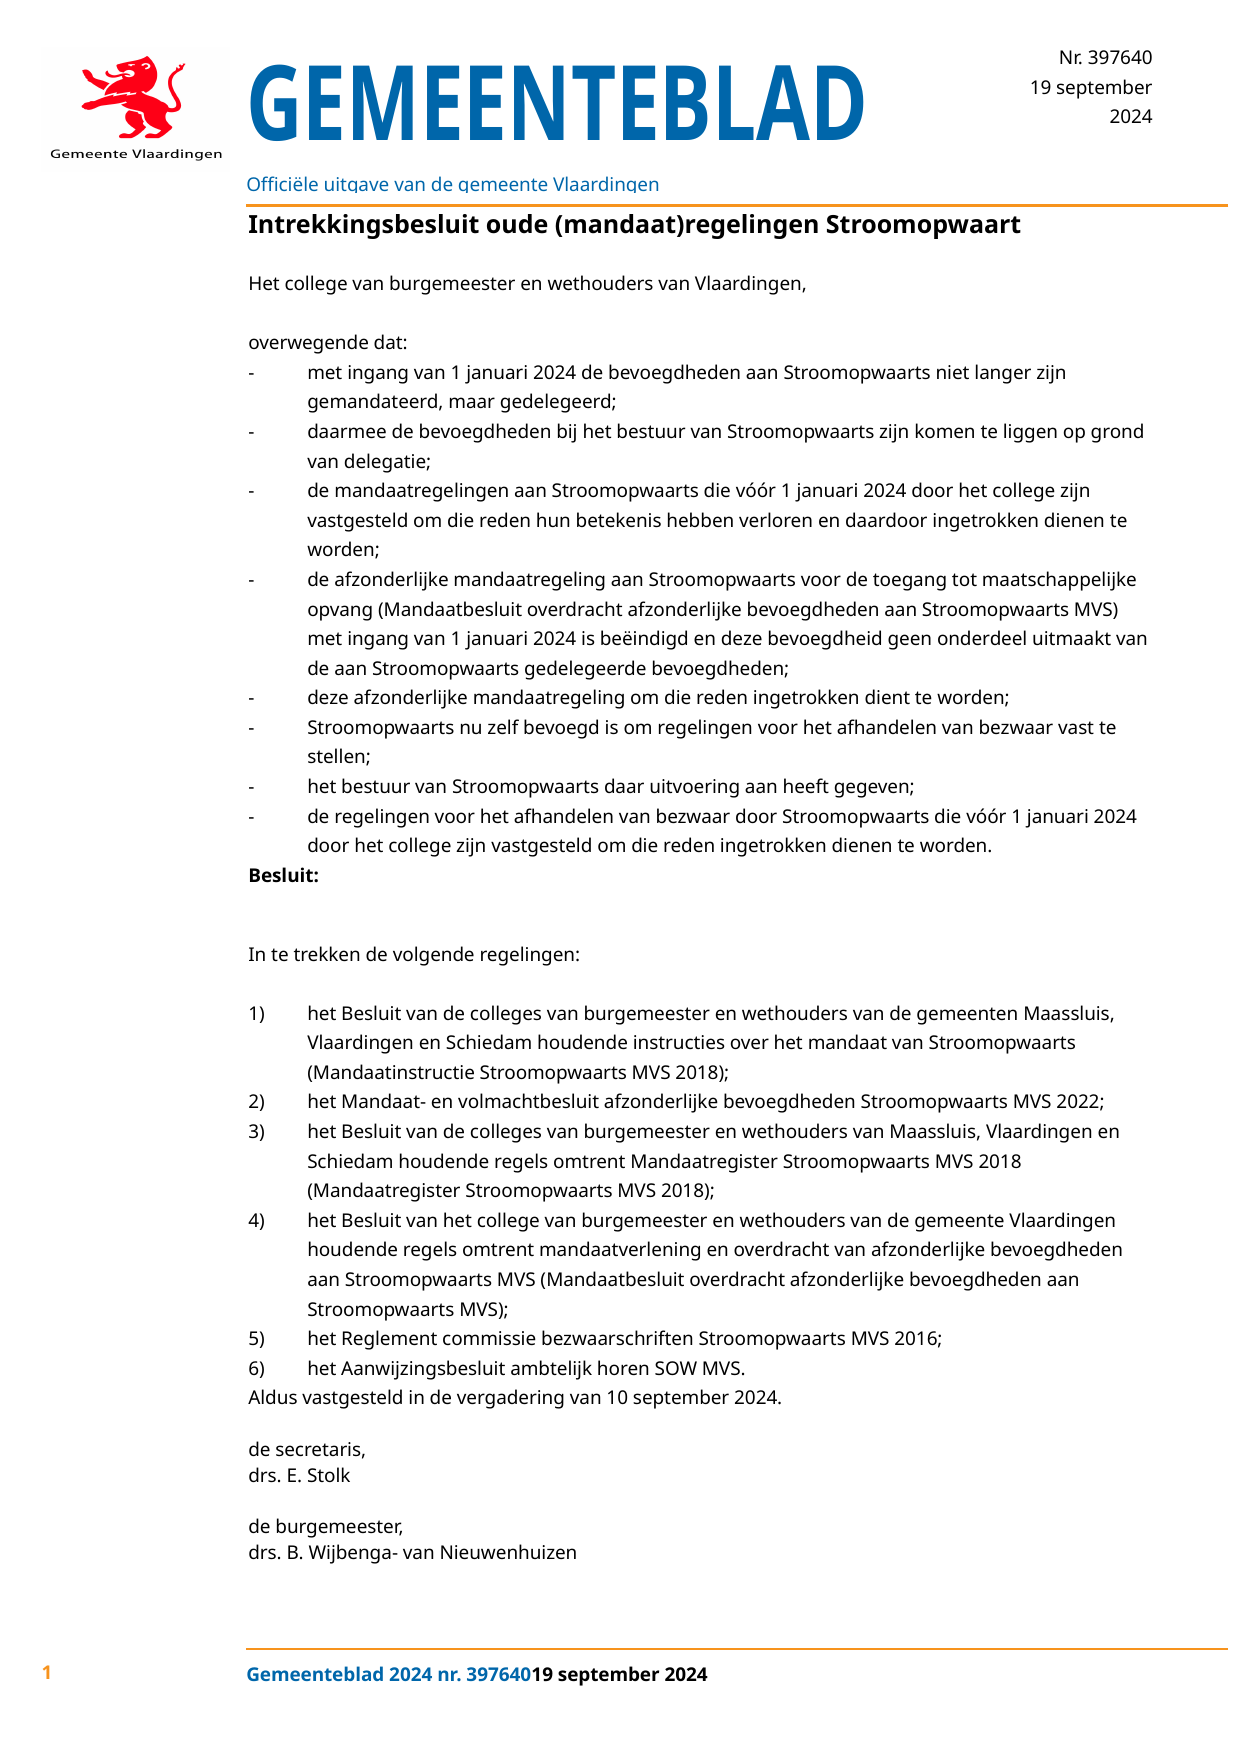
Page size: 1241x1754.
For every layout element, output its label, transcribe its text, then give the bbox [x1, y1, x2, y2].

text Intrekkingsbesluit oude (mandaat)regelingen Stroomopwaart [248, 207, 1152, 241]
list de mandaatregelingen aan Stroomopwaarts die vóór 1 januari 2024 door het college zijn vastgesteld om die reden hun betekenis hebben verloren en daardoor ingetrokken dienen te worden; [248, 477, 1152, 562]
text drs. E. Stolk [248, 1462, 1152, 1487]
list de regelingen voor het afhandelen van bezwaar door Stroomopwaarts die vóór 1 januari 2024 door het college zijn vastgesteld om die reden ingetrokken dienen te worden. [248, 803, 1152, 858]
list het Reglement commissie bezwaarschriften Stroomopwaarts MVS 2016; [248, 1325, 1152, 1351]
text Het college van burgemeester en wethouders van Vlaardingen, [248, 270, 1152, 296]
text de secretaris, [248, 1436, 1152, 1462]
list deze afzonderlijke mandaatregeling om die reden ingetrokken dient te worden; [248, 684, 1152, 710]
text drs. B. Wijbenga- van Nieuwenhuizen [248, 1539, 1152, 1565]
list daarmee de bevoegdheden bij het bestuur van Stroomopwaarts zijn komen te liggen op grond van delegatie; [248, 418, 1152, 473]
list het Mandaat- en volmachtbesluit afzonderlijke bevoegdheden Stroomopwaarts MVS 2022; [248, 1089, 1152, 1114]
list de afzonderlijke mandaatregeling aan Stroomopwaarts voor de toegang tot maatschappelijke opvang (Mandaatbesluit overdracht afzonderlijke bevoegdheden aan Stroomopwaarts MVS) met ingang van 1 januari 2024 is beëindigd en deze bevoegdheid geen onderdeel uitmaakt van de aan Stroomopwaarts gedelegeerde bevoegdheden; [248, 566, 1152, 681]
text Besluit: [248, 862, 1152, 888]
list het Besluit van de colleges van burgemeester en wethouders van Maassluis, Vlaardingen en Schiedam houdende regels omtrent Mandaatregister Stroomopwaarts MVS 2018 (Mandaatregister Stroomopwaarts MVS 2018); [248, 1118, 1152, 1203]
list met ingang van 1 januari 2024 de bevoegdheden aan Stroomopwaarts niet langer zijn gemandateerd, maar gedelegeerd; [248, 359, 1152, 414]
text Aldus vastgesteld in de vergadering van 10 september 2024. [248, 1384, 1152, 1410]
text de burgemeester, [248, 1513, 1152, 1539]
list het bestuur van Stroomopwaarts daar uitvoering aan heeft gegeven; [248, 773, 1152, 799]
picture [41, 47, 231, 172]
text overwegende dat: [248, 329, 1152, 355]
list het Aanwijzingsbesluit ambtelijk horen SOW MVS. [248, 1355, 1152, 1381]
list Stroomopwaarts nu zelf bevoegd is om regelingen voor het afhandelen van bezwaar vast te stellen; [248, 714, 1152, 769]
list het Besluit van het college van burgemeester en wethouders van de gemeente Vlaardingen houdende regels omtrent mandaatverlening en overdracht van afzonderlijke bevoegdheden aan Stroomopwaarts MVS (Mandaatbesluit overdracht afzonderlijke bevoegdheden aan Stroomopwaarts MVS); [248, 1207, 1152, 1322]
text In te trekken de volgende regelingen: [248, 941, 1152, 967]
list het Besluit van de colleges van burgemeester en wethouders van de gemeenten Maassluis, Vlaardingen en Schiedam houdende instructies over het mandaat van Stroomopwaarts (Mandaatinstructie Stroomopwaarts MVS 2018); [248, 1000, 1152, 1085]
